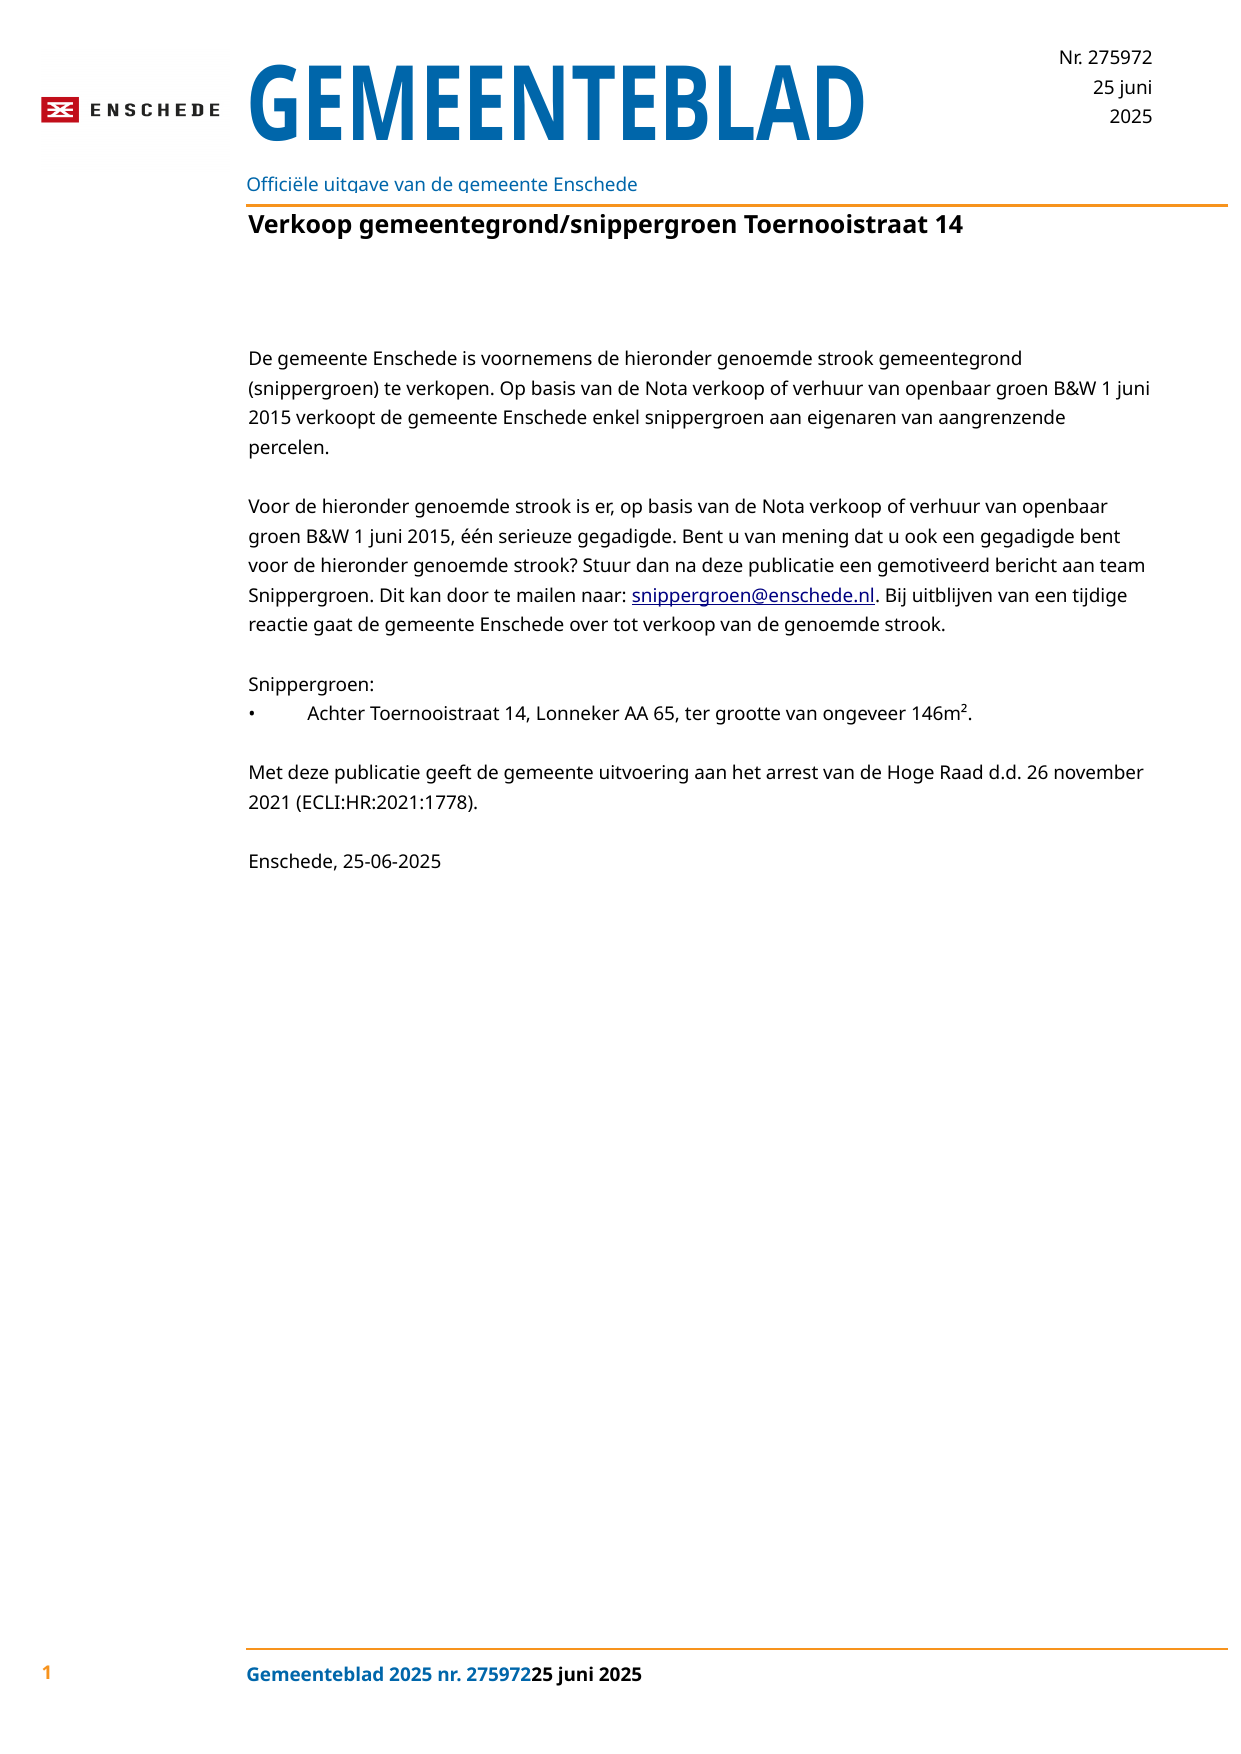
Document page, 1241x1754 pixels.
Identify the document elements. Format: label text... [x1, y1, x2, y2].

text De gemeente Enschede is voornemens de hieronder genoemde strook gemeentegrond (snippergroen) te verkopen. Op basis van de Nota verkoop of verhuur van openbaar groen B&W 1 juni 2015 verkoopt de gemeente Enschede enkel snippergroen aan eigenaren van aangrenzende percelen. [248, 345, 1152, 460]
text Voor de hieronder genoemde strook is er, op basis van de Nota verkoop of verhuur van openbaar groen B&W 1 juni 2015, één serieuze gegadigde. Bent u van mening dat u ook een gegadigde bent voor de hieronder genoemde strook? Stuur dan na deze publicatie een gemotiveerd bericht aan team Snippergroen. Dit kan door te mailen naar: snippergroen@enschede.nl. Bij uitblijven van een tijdige reactie gaat de gemeente Enschede over tot verkoop van de genoemde strook. [248, 493, 1152, 637]
text Snippergroen: [248, 671, 1152, 696]
text Enschede, 25-06-2025 [248, 848, 1152, 874]
list Achter Toernooistraat 14, Lonneker AA 65, ter grootte van ongeveer 146m². [248, 700, 1152, 726]
text Met deze publicatie geeft de gemeente uitvoering aan het arrest van de Hoge Raad d.d. 26 november 2021 (ECLI:HR:2021:1778). [248, 759, 1152, 815]
picture [41, 47, 231, 172]
text Verkoop gemeentegrond/snippergroen Toernooistraat 14 [248, 207, 1152, 241]
